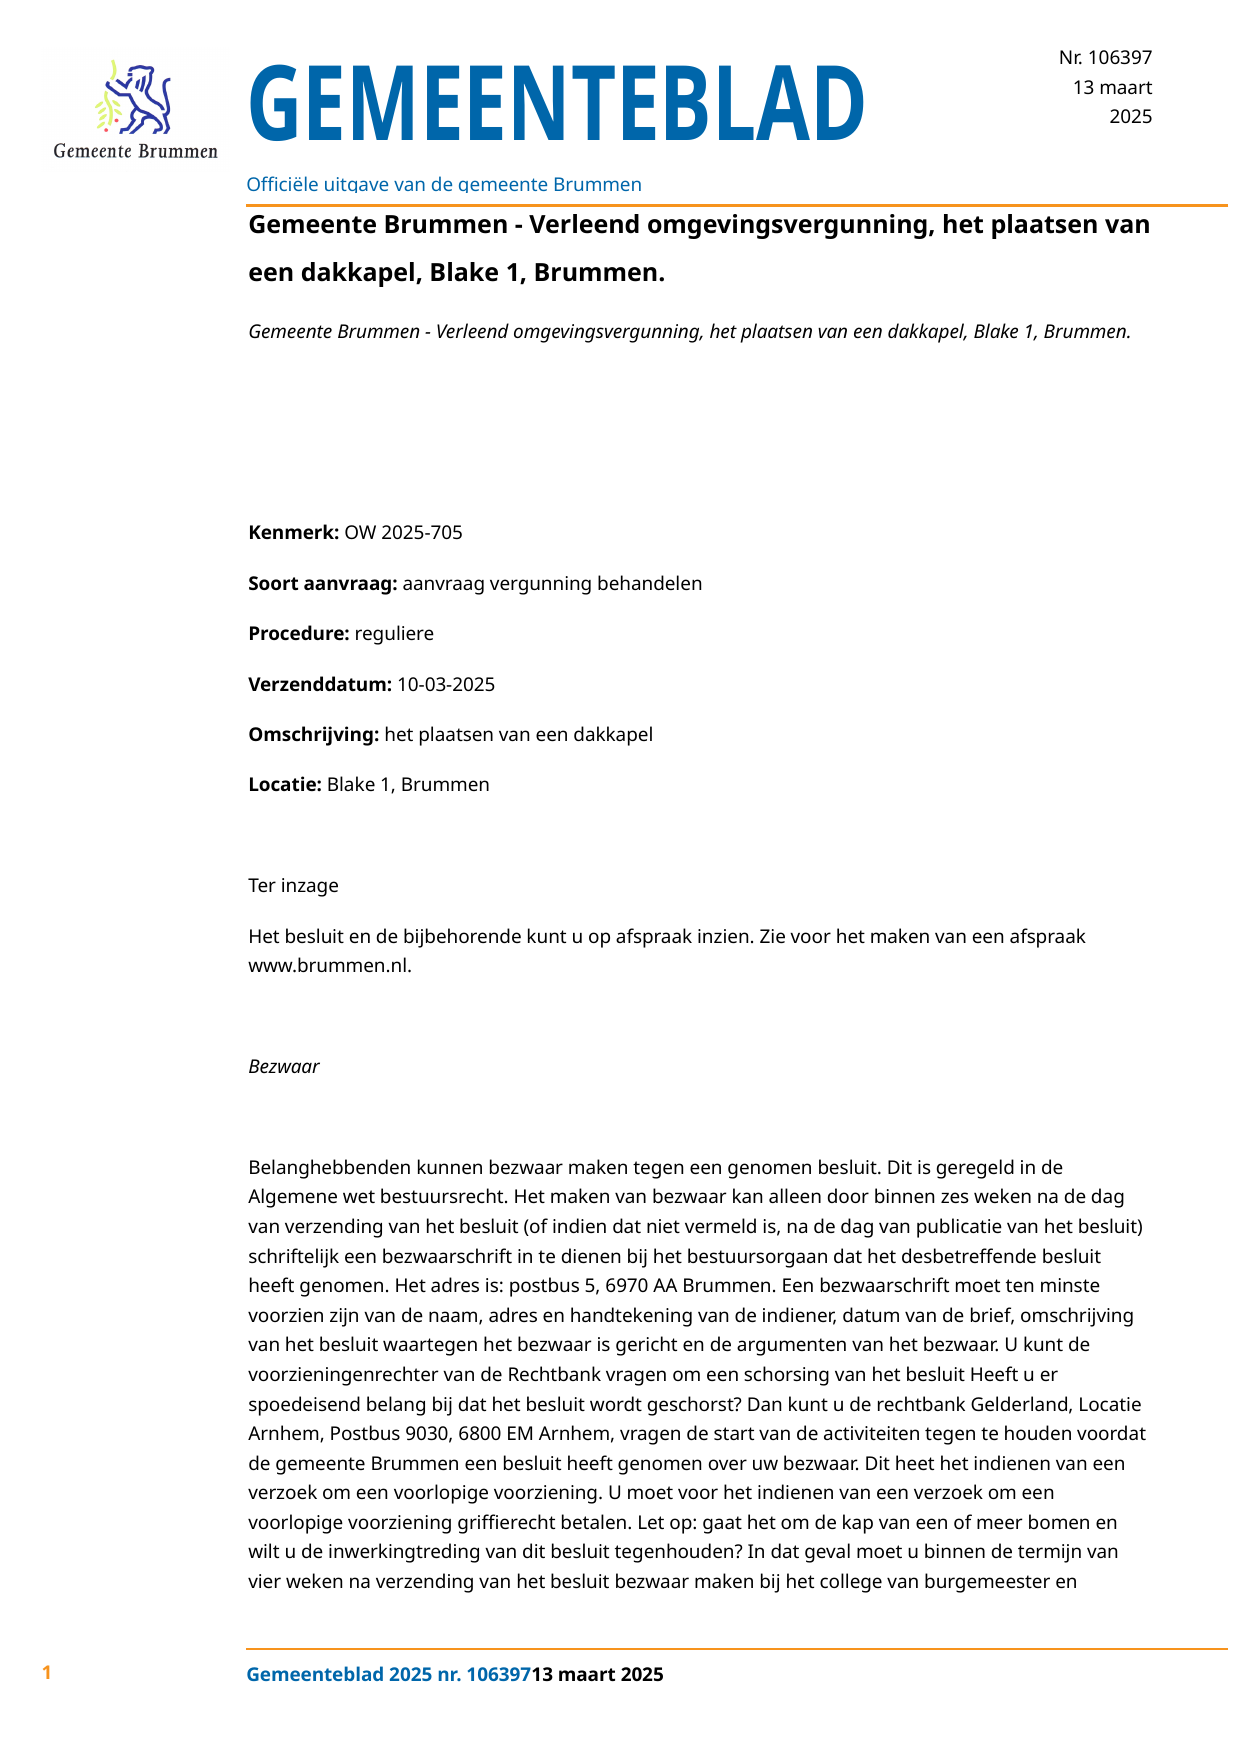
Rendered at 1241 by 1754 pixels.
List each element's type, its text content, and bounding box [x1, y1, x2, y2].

text Locatie: Blake 1, Brummen [248, 772, 1152, 797]
picture [41, 47, 231, 172]
text Gemeente Brummen - Verleend omgevingsvergunning, het plaatsen van een dakkapel, Blake 1, Brummen. [248, 318, 1152, 344]
text Kenmerk: OW 2025-705 [248, 519, 1152, 545]
text Soort aanvraag: aanvraag vergunning behandelen [248, 570, 1152, 596]
text Ter inzage [248, 872, 1152, 898]
text Procedure: reguliere [248, 620, 1152, 646]
text Belanghebbenden kunnen bezwaar maken tegen een genomen besluit. Dit is geregeld in de Algemene wet bestuursrecht. Het maken van bezwaar kan alleen door binnen zes weken na de dag van verzending van het besluit (of indien dat niet vermeld is, na de dag van publicatie van het besluit) schriftelijk een bezwaarschrift in te dienen bij het bestuursorgaan dat het desbetreffende besluit heeft genomen. Het adres is: postbus 5, 6970 AA Brummen. Een bezwaarschrift moet ten minste voorzien zijn van de naam, adres en handtekening van de indiener, datum van de brief, omschrijving van het besluit waartegen het bezwaar is gericht en de argumenten van het bezwaar. U kunt de voorzieningenrechter van de Rechtbank vragen om een schorsing van het besluit Heeft u er spoedeisend belang bij dat het besluit wordt geschorst? Dan kunt u de rechtbank Gelderland, Locatie Arnhem, Postbus 9030, 6800 EM Arnhem, vragen de start van de activiteiten tegen te houden voordat de gemeente Brummen een besluit heeft genomen over uw bezwaar. Dit heet het indienen van een verzoek om een voorlopige voorziening. U moet voor het indienen van een verzoek om een voorlopige voorziening griffierecht betalen. Let op: gaat het om de kap van een of meer bomen en wilt u de inwerkingtreding van dit besluit tegenhouden? In dat geval moet u binnen de termijn van vier weken na verzending van het besluit bezwaar maken bij het college van burgemeester en [248, 1154, 1152, 1594]
text Bezwaar [248, 1053, 1152, 1079]
text Verzenddatum: 10-03-2025 [248, 671, 1152, 697]
text Omschrijving: het plaatsen van een dakkapel [248, 721, 1152, 747]
text Gemeente Brummen - Verleend omgevingsvergunning, het plaatsen van een dakkapel, Blake 1, Brummen. [248, 207, 1152, 288]
text Het besluit en de bijbehorende kunt u op afspraak inzien. Zie voor het maken van een afspraak www.brummen.nl. [248, 923, 1152, 978]
